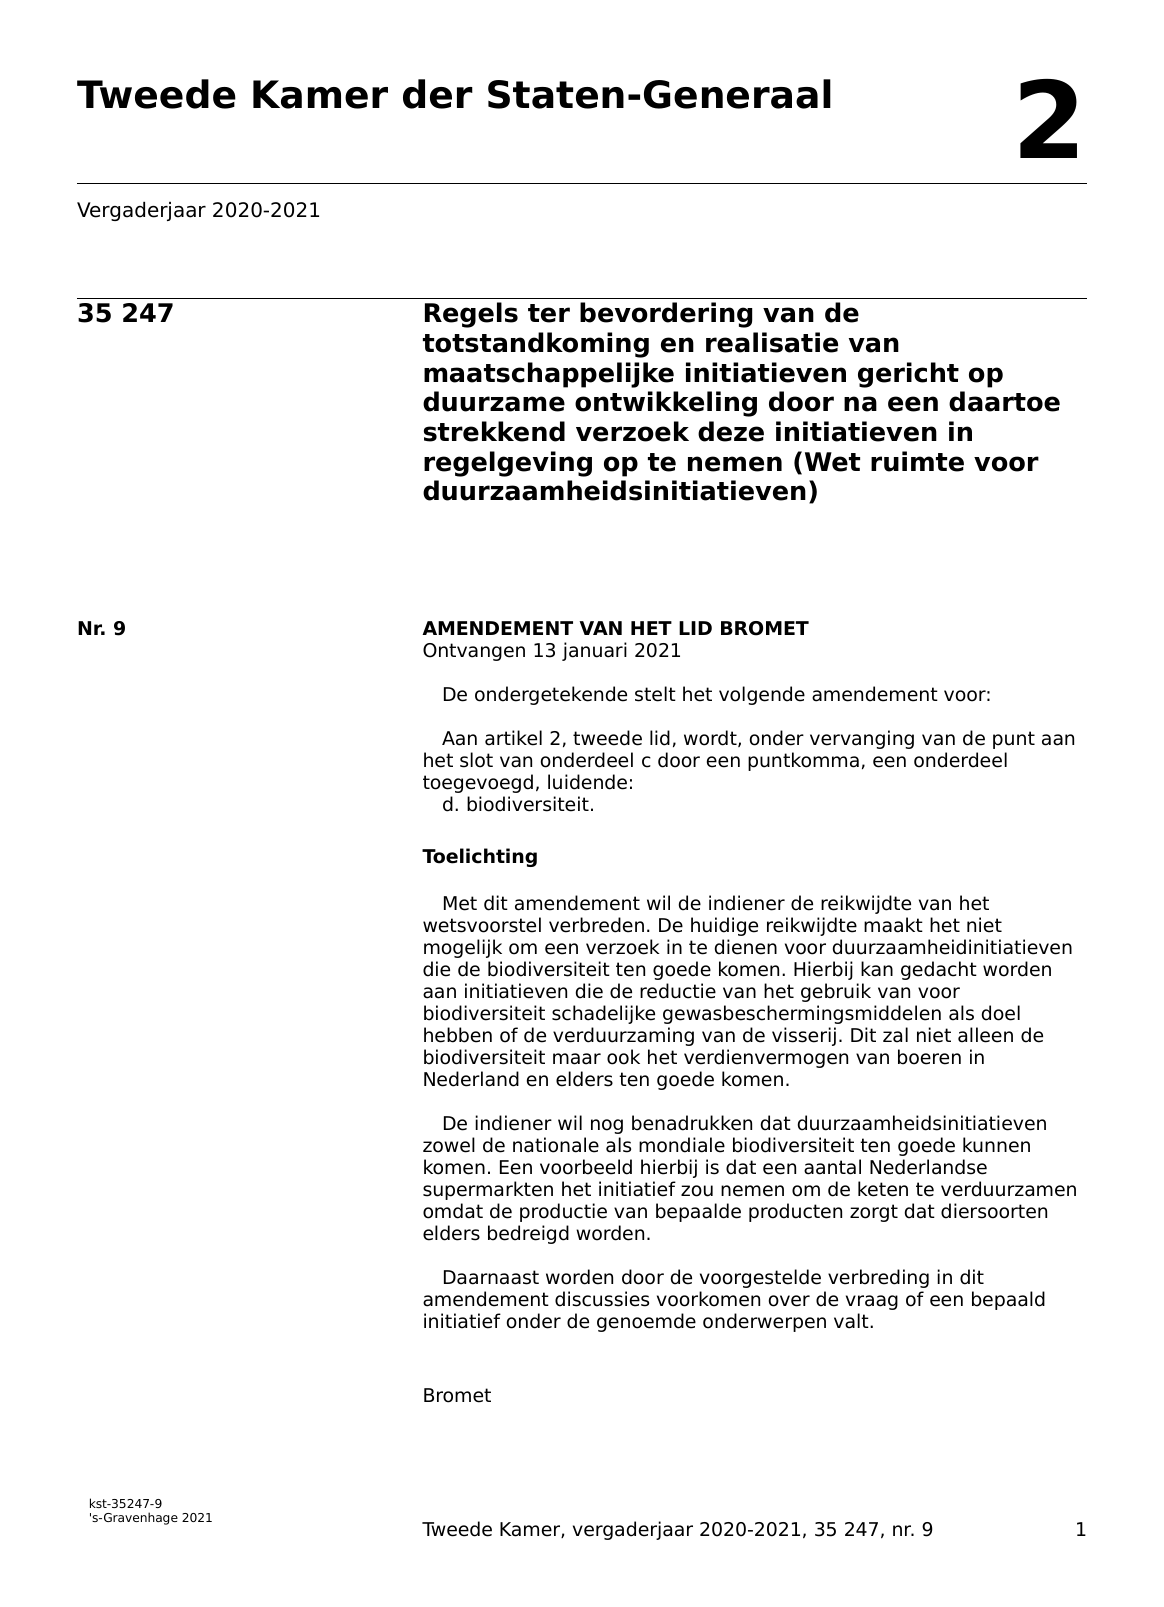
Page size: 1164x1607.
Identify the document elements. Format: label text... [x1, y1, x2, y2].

table_header Tweede Kamer der Staten-Generaal [77, 59, 886, 183]
text De ondergetekende stelt het volgende amendement voor: [422, 684, 1087, 706]
table_cell Vergaderjaar 2020-2021 [77, 184, 1087, 298]
text d. biodiversiteit. [422, 794, 1087, 816]
subtitle Nr. 9 AMENDEMENT VAN HET LID BROMET [77, 618, 1087, 640]
text Aan artikel 2, tweede lid, wordt, onder vervanging van de punt aan het slot van onderdeel c door een puntkomma, een onderdeel toegevoegd, luidende: [422, 728, 1087, 794]
text kst-35247-9 [88, 1497, 323, 1511]
text Met dit amendement wil de indiener de reikwijdte van het wetsvoorstel verbreden. De huidige reikwijdte maakt het niet mogelijk om een verzoek in te dienen voor duurzaamheidinitiatieven die de biodiversiteit ten goede komen. Hierbij kan gedacht worden aan initiatieven die de reductie van het gebruik van voor biodiversiteit schadelijke gewasbeschermingsmiddelen als doel hebben of de verduurzaming van de visserij. Dit zal niet alleen de biodiversiteit maar ook het verdienvermogen van boeren in Nederland en elders ten goede komen. [422, 893, 1087, 1091]
subtitle Toelichting [422, 846, 1087, 868]
text De indiener wil nog benadrukken dat duurzaamheidsinitiatieven zowel de nationale als mondiale biodiversiteit ten goede kunnen komen. Een voorbeeld hierbij is dat een aantal Nederlandse supermarkten het initiatief zou nemen om de keten te verduurzamen omdat de productie van bepaalde producten zorgt dat diersoorten elders bedreigd worden. [422, 1113, 1087, 1245]
text Ontvangen 13 januari 2021 [422, 640, 1087, 662]
text Bromet [422, 1363, 1087, 1407]
subtitle 35 247 Regels ter bevordering van de totstandkoming en realisatie van maatschappelijke initiatieven gericht op duurzame ontwikkeling door na een daartoe strekkend verzoek deze initiatieven in regelgeving op te nemen (Wet ruimte voor duurzaamheidsinitiatieven) [77, 299, 1087, 507]
text 's-Gravenhage 2021 [88, 1511, 323, 1525]
text Daarnaast worden door de voorgestelde verbreding in dit amendement discussies voorkomen over de vraag of een bepaald initiatief onder de genoemde onderwerpen valt. [422, 1267, 1087, 1333]
table_header 2 [886, 59, 1087, 183]
